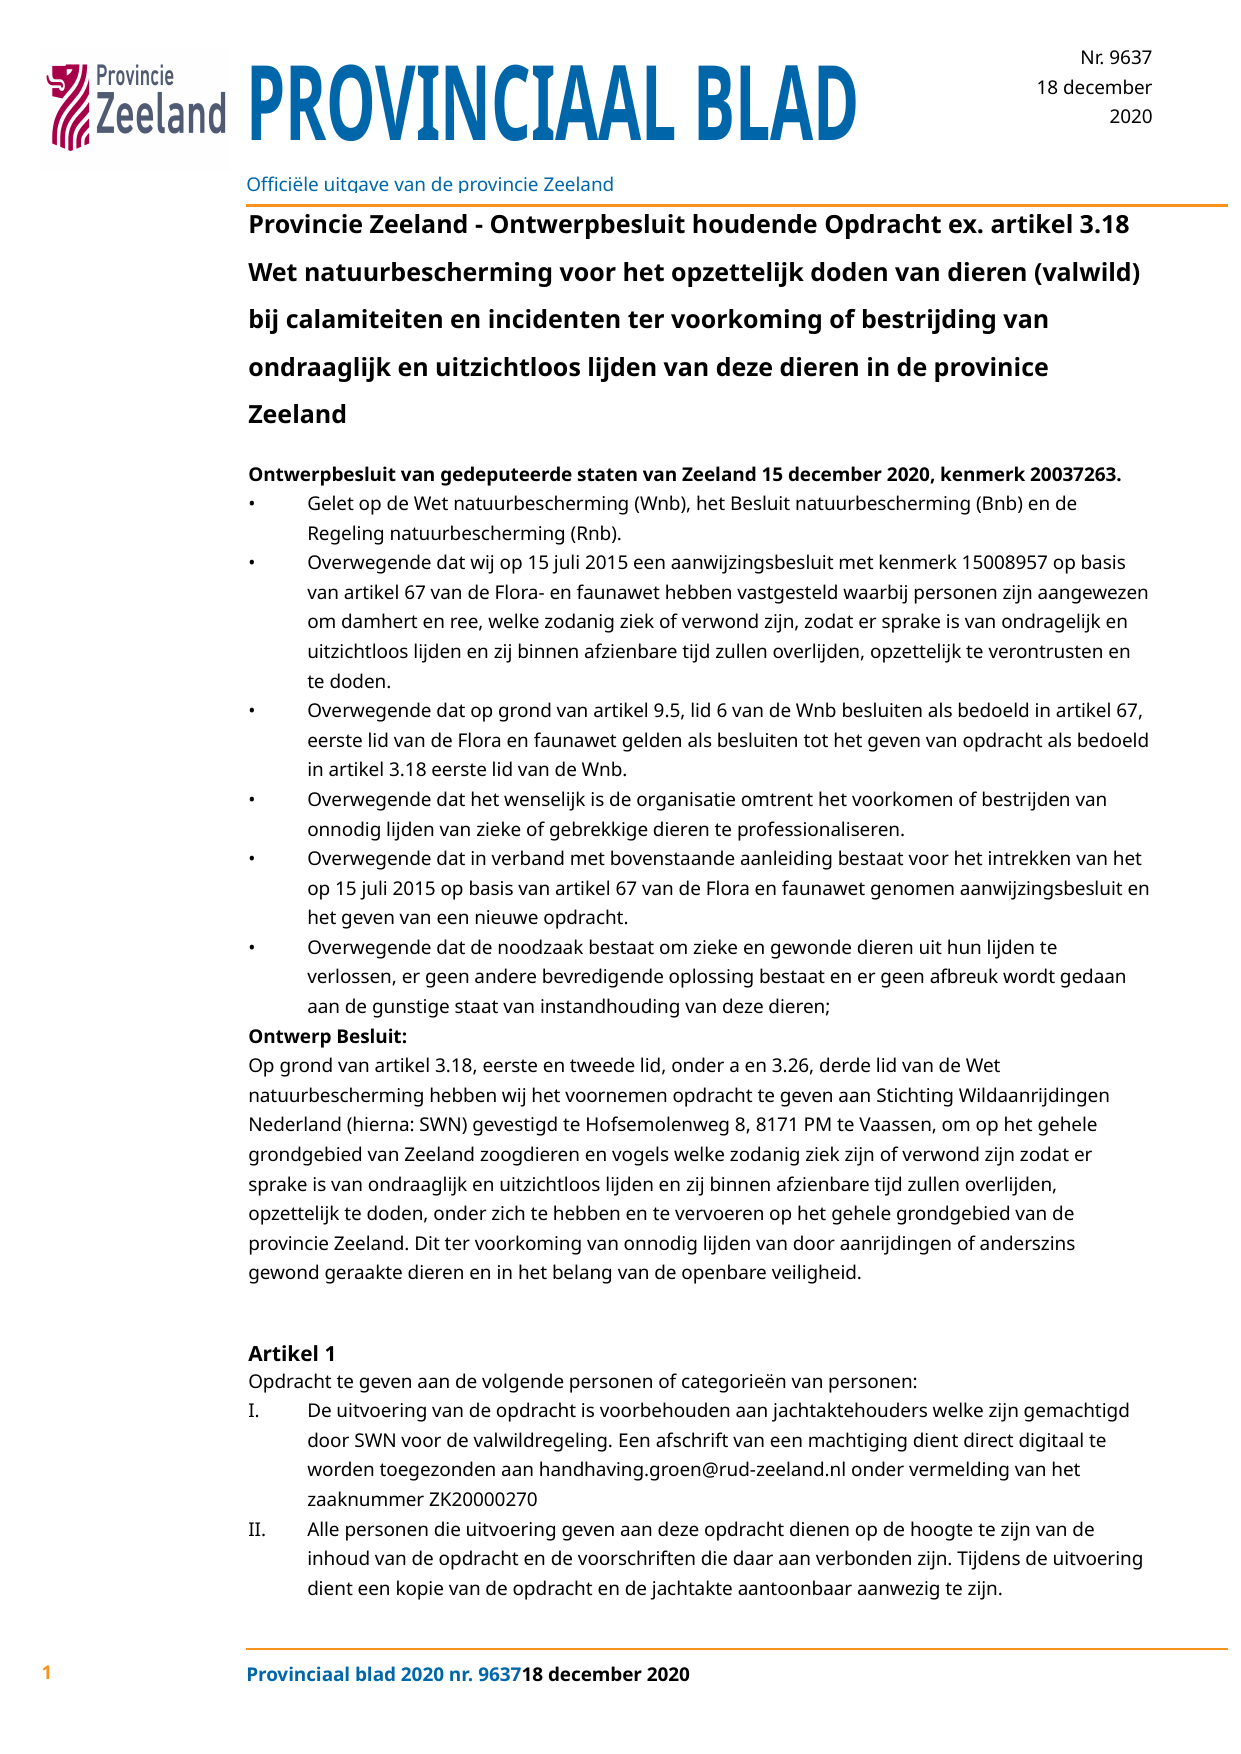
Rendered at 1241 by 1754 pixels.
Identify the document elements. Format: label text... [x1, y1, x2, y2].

list Overwegende dat op grond van artikel 9.5, lid 6 van de Wnb besluiten als bedoeld in artikel 67, eerste lid van de Flora en faunawet gelden als besluiten tot het geven van opdracht als bedoeld in artikel 3.18 eerste lid van de Wnb. [248, 697, 1152, 782]
list De uitvoering van de opdracht is voorbehouden aan jachtaktehouders welke zijn gemachtigd door SWN voor de valwildregeling. Een afschrift van een machtiging dient direct digitaal te worden toegezonden aan handhaving.groen@rud-zeeland.nl onder vermelding van het zaaknummer ZK20000270 [248, 1397, 1152, 1512]
list Overwegende dat het wenselijk is de organisatie omtrent het voorkomen of bestrijden van onnodig lijden van zieke of gebrekkige dieren te professionaliseren. [248, 786, 1152, 841]
text Opdracht te geven aan de volgende personen of categorieën van personen: [248, 1368, 1152, 1394]
text Provincie Zeeland - Ontwerpbesluit houdende Opdracht ex. artikel 3.18 Wet natuurbescherming voor het opzettelijk doden van dieren (valwild) bij calamiteiten en incidenten ter voorkoming of bestrijding van ondraaglijk en uitzichtloos lijden van deze dieren in de provinice Zeeland [248, 207, 1152, 431]
list Alle personen die uitvoering geven aan deze opdracht dienen op de hoogte te zijn van de inhoud van de opdracht en de voorschriften die daar aan verbonden zijn. Tijdens de uitvoering dient een kopie van de opdracht en de jachtakte aantoonbaar aanwezig te zijn. [248, 1516, 1152, 1601]
list Overwegende dat de noodzaak bestaat om zieke en gewonde dieren uit hun lijden te verlossen, er geen andere bevredigende oplossing bestaat en er geen afbreuk wordt gedaan aan de gunstige staat van instandhouding van deze dieren; [248, 934, 1152, 1019]
text Ontwerp Besluit: [248, 1023, 1152, 1048]
text Artikel 1 [248, 1339, 1152, 1368]
picture [41, 47, 231, 172]
list Gelet op de Wet natuurbescherming (Wnb), het Besluit natuurbescherming (Bnb) en de Regeling natuurbescherming (Rnb). [248, 490, 1152, 546]
text Op grond van artikel 3.18, eerste en tweede lid, onder a en 3.26, derde lid van de Wet natuurbescherming hebben wij het voornemen opdracht te geven aan Stichting Wildaanrijdingen Nederland (hierna: SWN) gevestigd te Hofsemolenweg 8, 8171 PM te Vaassen, om op het gehele grondgebied van Zeeland zoogdieren en vogels welke zodanig ziek zijn of verwond zijn zodat er sprake is van ondraaglijk en uitzichtloos lijden en zij binnen afzienbare tijd zullen overlijden, opzettelijk te doden, onder zich te hebben en te vervoeren op het gehele grondgebied van de provincie Zeeland. Dit ter voorkoming van onnodig lijden van door aanrijdingen of anderszins gewond geraakte dieren en in het belang van de openbare veiligheid. [248, 1052, 1152, 1285]
list Overwegende dat wij op 15 juli 2015 een aanwijzingsbesluit met kenmerk 15008957 op basis van artikel 67 van de Flora- en faunawet hebben vastgesteld waarbij personen zijn aangewezen om damhert en ree, welke zodanig ziek of verwond zijn, zodat er sprake is van ondragelijk en uitzichtloos lijden en zij binnen afzienbare tijd zullen overlijden, opzettelijk te verontrusten en te doden. [248, 549, 1152, 693]
text Ontwerpbesluit van gedeputeerde staten van Zeeland 15 december 2020, kenmerk 20037263. [248, 461, 1152, 486]
list Overwegende dat in verband met bovenstaande aanleiding bestaat voor het intrekken van het op 15 juli 2015 op basis van artikel 67 van de Flora en faunawet genomen aanwijzingsbesluit en het geven van een nieuwe opdracht. [248, 845, 1152, 930]
